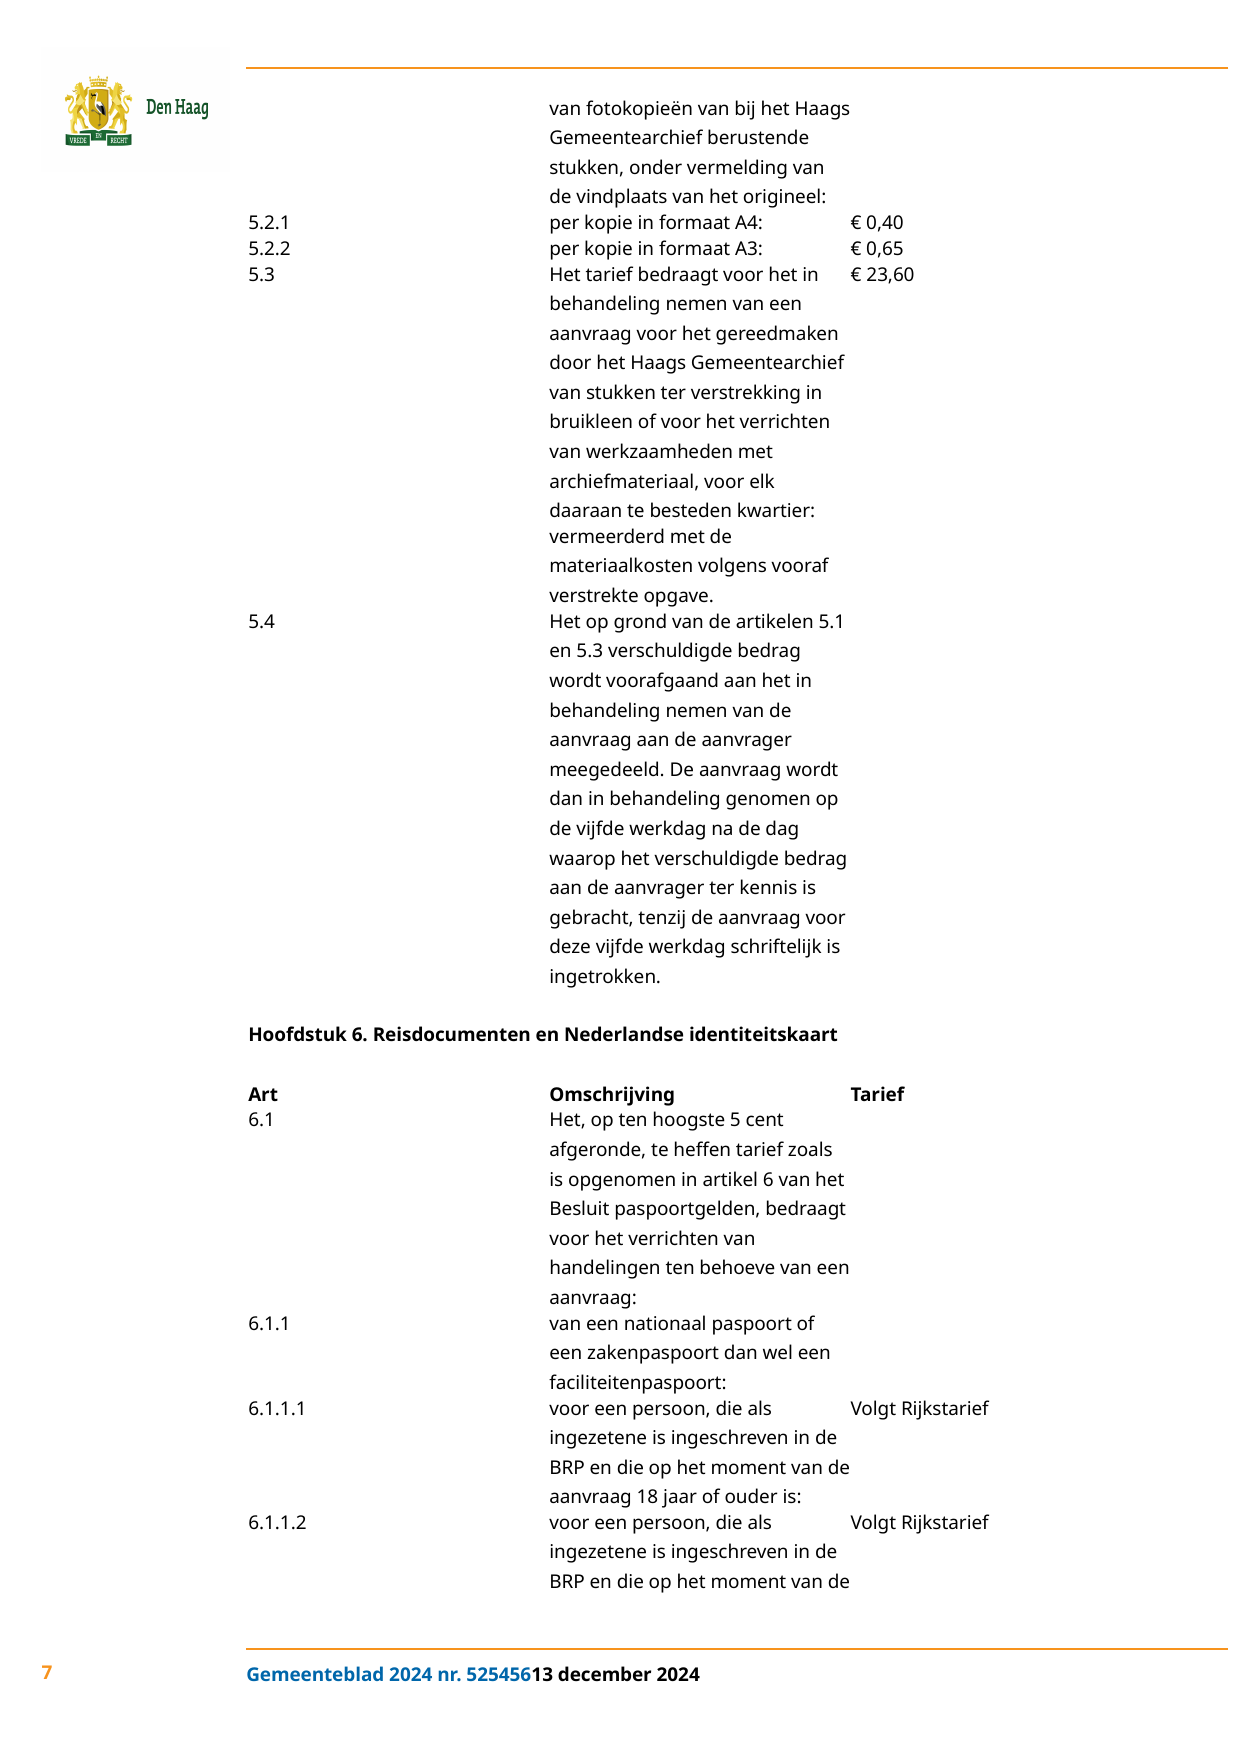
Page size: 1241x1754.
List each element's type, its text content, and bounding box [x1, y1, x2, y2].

table_cell voor een persoon, die als ingezetene is ingeschreven in de BRP en die op het moment van de aanvraag 18 jaar of ouder is: [549, 1395, 850, 1509]
table_cell 5.2.2 [248, 235, 549, 261]
table_cell [248, 523, 549, 608]
table_cell [248, 95, 549, 209]
table_cell € 0,65 [850, 235, 1152, 261]
table_cell Het tarief bedraagt voor het in behandeling nemen van een aanvraag voor het gereedmaken door het Haags Gemeentearchief van stukken ter verstrekking in bruikleen of voor het verrichten van werkzaamheden met archiefmateriaal, voor elk daaraan te besteden kwartier: [549, 261, 850, 523]
table_cell 6.1.1.1 [248, 1395, 549, 1509]
table_cell 6.1 [248, 1107, 549, 1310]
table_cell Het, op ten hoogste 5 cent afgeronde, te heffen tarief zoals is opgenomen in artikel 6 van het Besluit paspoortgelden, bedraagt voor het verrichten van handelingen ten behoeve van een aanvraag: [549, 1107, 850, 1310]
text Hoofdstuk 6. Reisdocumenten en Nederlandse identiteitskaart [248, 1022, 1152, 1047]
table_cell € 0,40 [850, 209, 1152, 235]
table_cell [850, 1107, 1152, 1310]
picture [41, 47, 231, 172]
table_header Omschrijving [549, 1081, 850, 1107]
table_cell 5.3 [248, 261, 549, 523]
table_cell van fotokopieën van bij het Haags Gemeentearchief berustende stukken, onder vermelding van de vindplaats van het origineel: [549, 95, 850, 209]
table_header Tarief [850, 1081, 1152, 1107]
table_cell [850, 95, 1152, 209]
table_cell 5.2.1 [248, 209, 549, 235]
table_cell 6.1.1 [248, 1310, 549, 1395]
table_cell voor een persoon, die als ingezetene is ingeschreven in de BRP en die op het moment van de [549, 1509, 850, 1594]
table_header Art [248, 1081, 549, 1107]
table_cell 6.1.1.2 [248, 1509, 549, 1594]
table_cell per kopie in formaat A4: [549, 209, 850, 235]
table_cell [850, 1310, 1152, 1395]
table_cell Het op grond van de artikelen 5.1 en 5.3 verschuldigde bedrag wordt voorafgaand aan het in behandeling nemen van de aanvraag aan de aanvrager meegedeeld. De aanvraag wordt dan in behandeling genomen op de vijfde werkdag na de dag waarop het verschuldigde bedrag aan de aanvrager ter kennis is gebracht, tenzij de aanvraag voor deze vijfde werkdag schriftelijk is ingetrokken. [549, 608, 850, 989]
table_cell per kopie in formaat A3: [549, 235, 850, 261]
table_cell van een nationaal paspoort of een zakenpaspoort dan wel een faciliteitenpaspoort: [549, 1310, 850, 1395]
table_cell Volgt Rijkstarief [850, 1395, 1152, 1509]
table_cell vermeerderd met de materiaalkosten volgens vooraf verstrekte opgave. [549, 523, 850, 608]
table_cell Volgt Rijkstarief [850, 1509, 1152, 1594]
table_cell [850, 523, 1152, 608]
table_cell € 23,60 [850, 261, 1152, 523]
table_cell [850, 608, 1152, 989]
table_cell 5.4 [248, 608, 549, 989]
